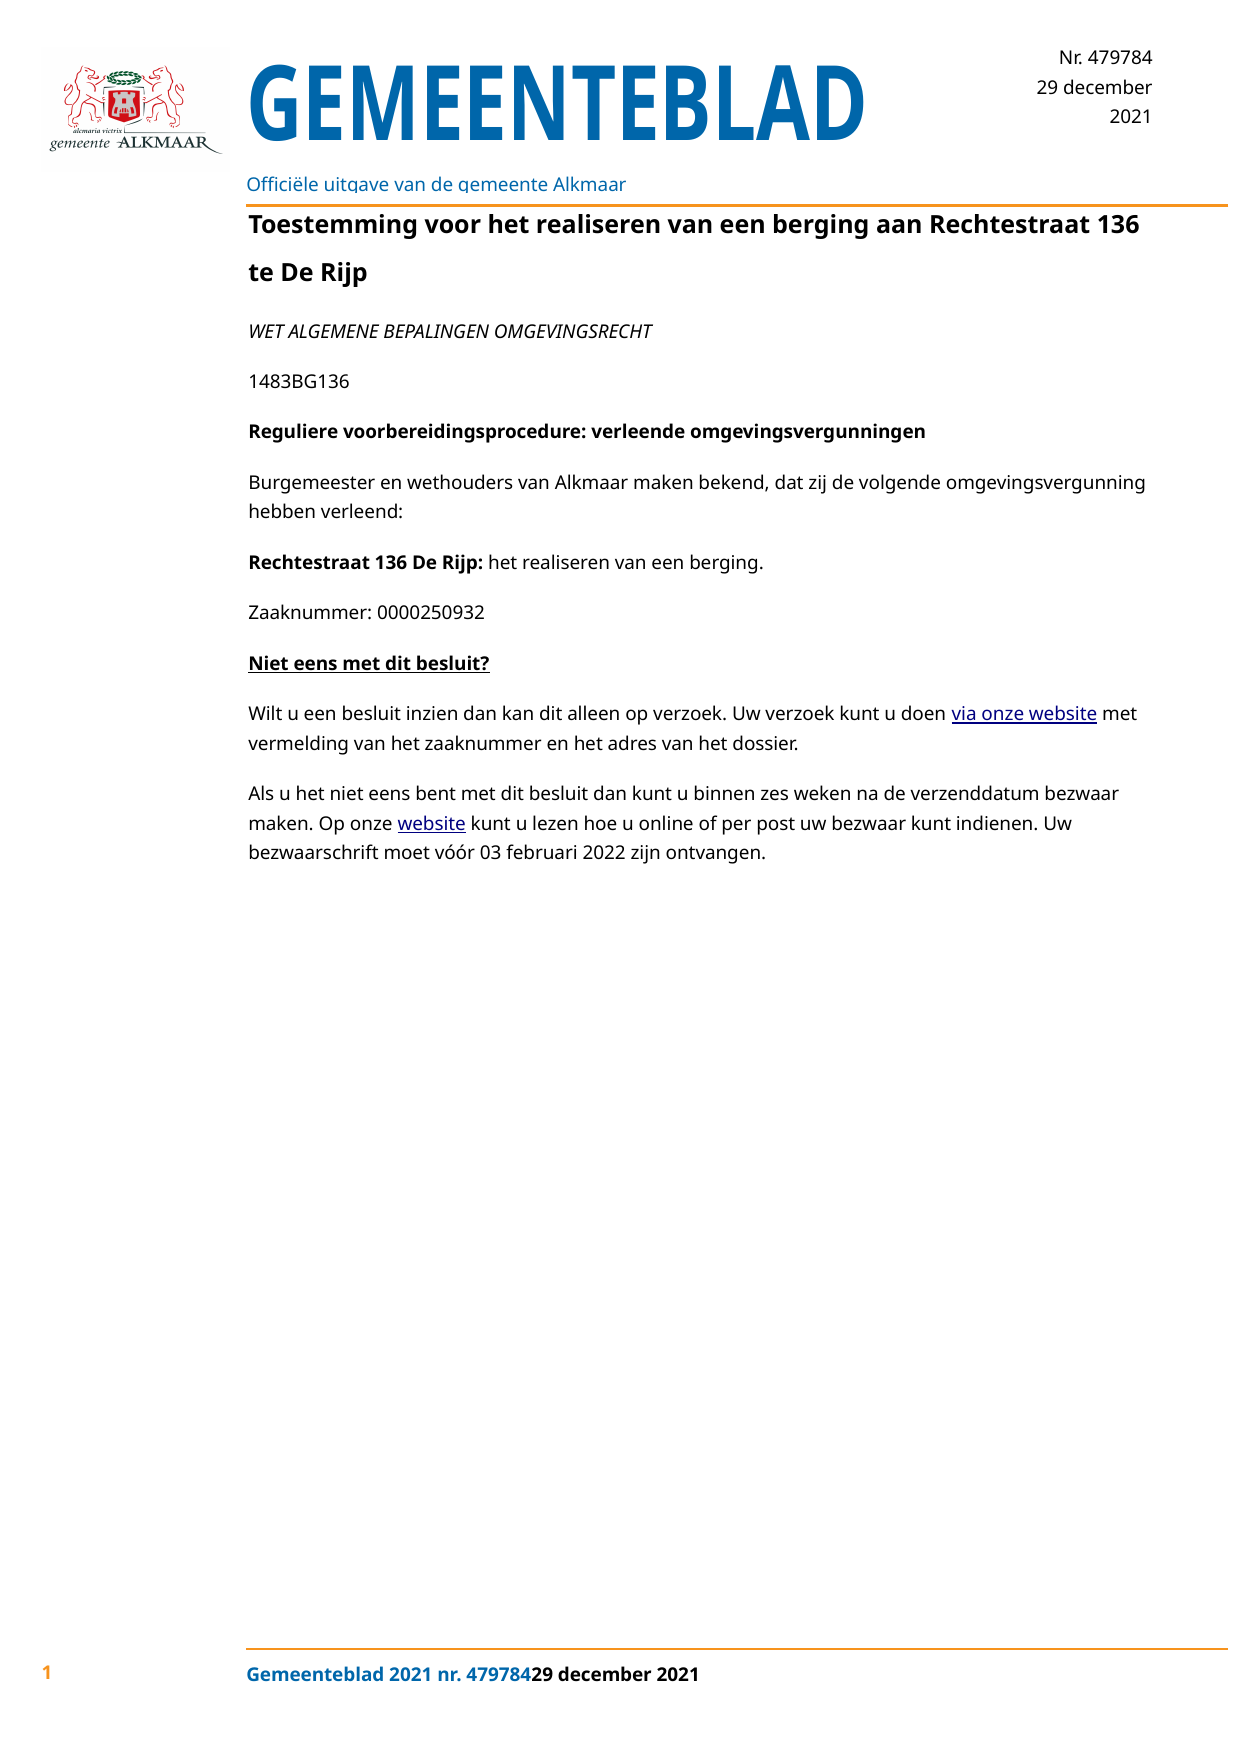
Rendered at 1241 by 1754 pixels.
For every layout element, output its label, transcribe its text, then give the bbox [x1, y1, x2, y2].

text Zaaknummer: 0000250932 [248, 599, 1152, 625]
text Niet eens met dit besluit? [248, 650, 1152, 676]
text Rechtestraat 136 De Rijp: het realiseren van een berging. [248, 549, 1152, 575]
text Toestemming voor het realiseren van een berging aan Rechtestraat 136 te De Rijp [248, 207, 1152, 288]
text Als u het niet eens bent met dit besluit dan kunt u binnen zes weken na de verzenddatum bezwaar maken. Op onze website kunt u lezen hoe u online of per post uw bezwaar kunt indienen. Uw bezwaarschrift moet vóór 03 februari 2022 zijn ontvangen. [248, 780, 1152, 865]
text WET ALGEMENE BEPALINGEN OMGEVINGSRECHT [248, 318, 1152, 344]
text Wilt u een besluit inzien dan kan dit alleen op verzoek. Uw verzoek kunt u doen via onze website met vermelding van het zaaknummer en het adres van het dossier. [248, 700, 1152, 756]
text Burgemeester en wethouders van Alkmaar maken bekend, dat zij de volgende omgevingsvergunning hebben verleend: [248, 469, 1152, 524]
picture [41, 47, 231, 172]
text Reguliere voorbereidingsprocedure: verleende omgevingsvergunningen [248, 419, 1152, 444]
text 1483BG136 [248, 368, 1152, 394]
